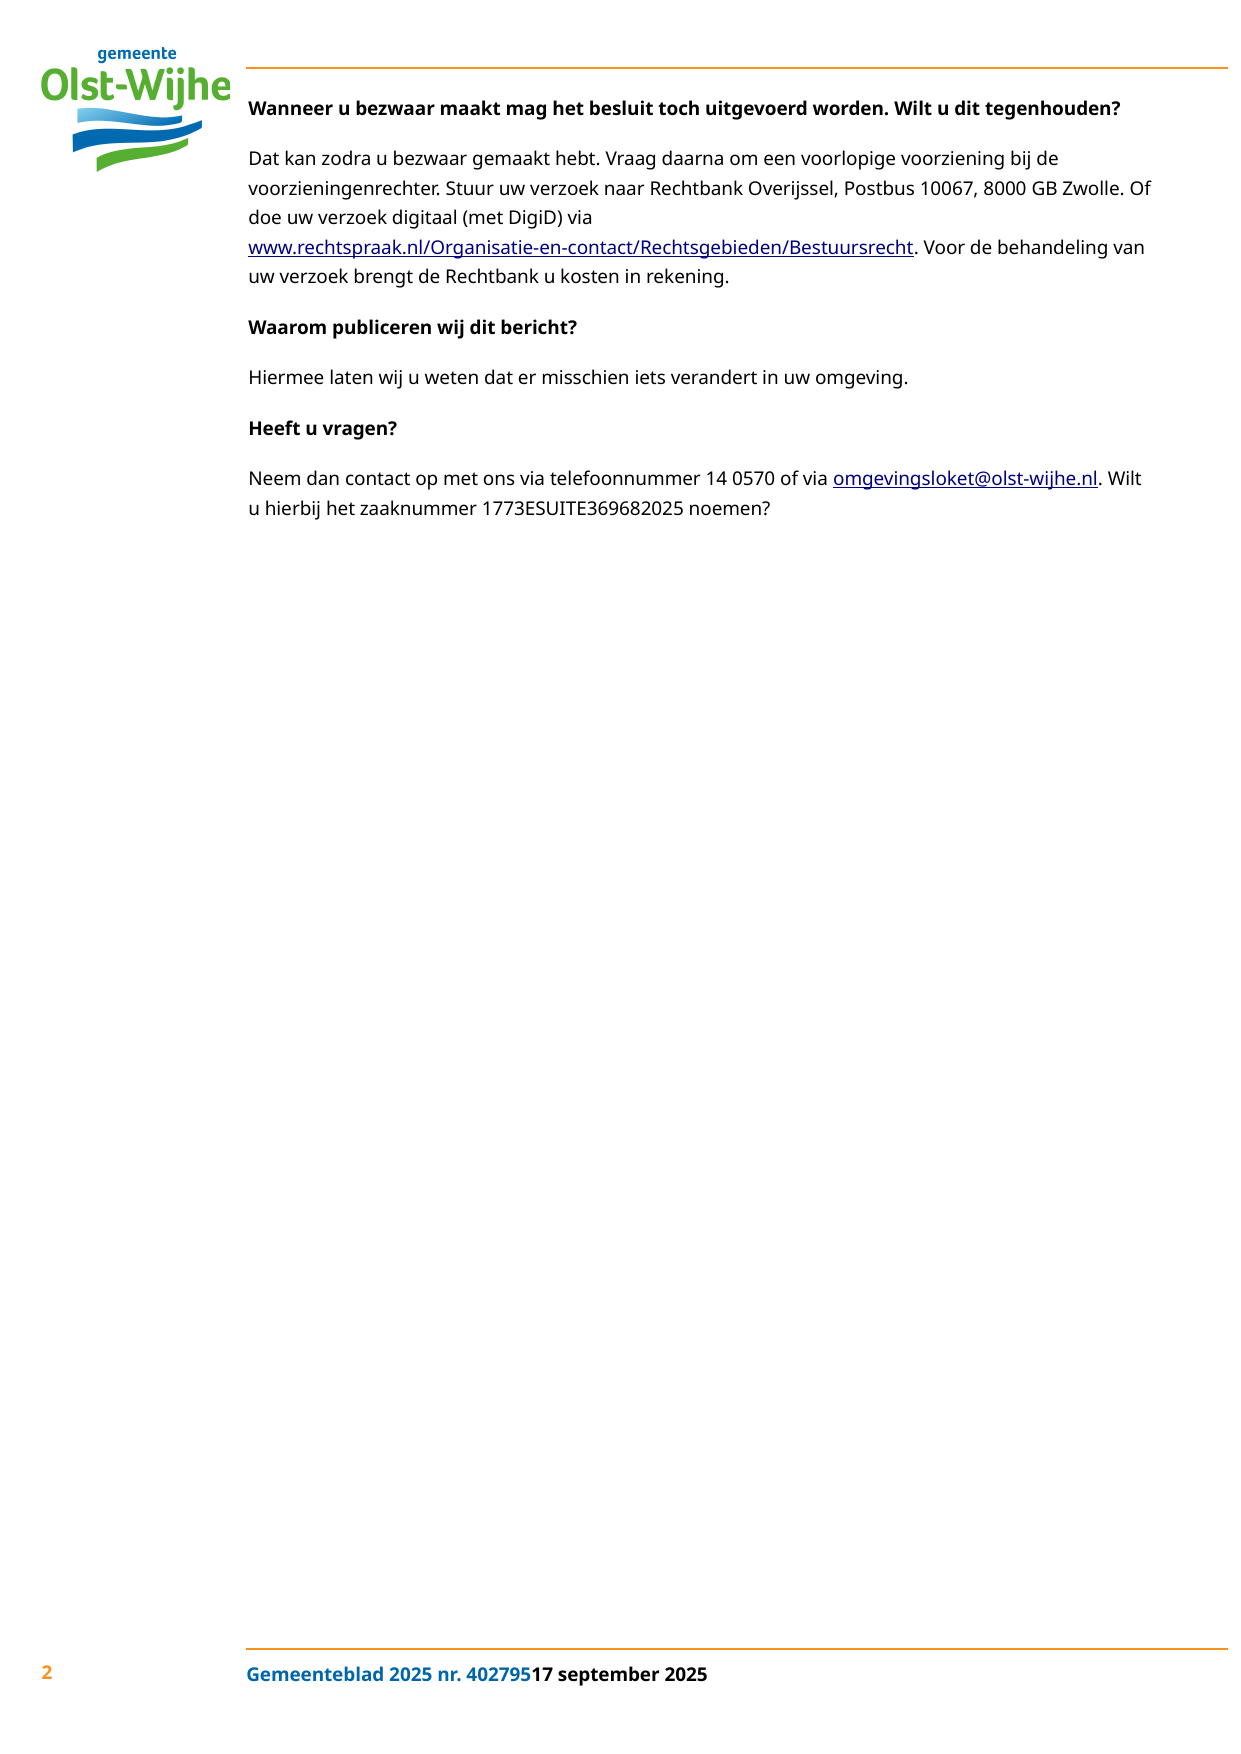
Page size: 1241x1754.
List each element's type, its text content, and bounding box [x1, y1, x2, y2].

text Wanneer u bezwaar maakt mag het besluit toch uitgevoerd worden. Wilt u dit tegenhouden? [248, 95, 1152, 121]
text Waarom publiceren wij dit bericht? [248, 314, 1152, 340]
text Neem dan contact op met ons via telefoonnummer 14 0570 of via omgevingsloket@olst-wijhe.nl. Wilt u hierbij het zaaknummer 1773ESUITE369682025 noemen? [248, 465, 1152, 521]
text Heeft u vragen? [248, 415, 1152, 441]
text Dat kan zodra u bezwaar gemaakt hebt. Vraag daarna om een voorlopige voorziening bij de voorzieningenrechter. Stuur uw verzoek naar Rechtbank Overijssel, Postbus 10067, 8000 GB Zwolle. Of doe uw verzoek digitaal (met DigiD) via www.rechtspraak.nl/Organisatie-en-contact/Rechtsgebieden/Bestuursrecht. Voor de behandeling van uw verzoek brengt de Rechtbank u kosten in rekening. [248, 145, 1152, 289]
picture [41, 47, 231, 172]
text Hiermee laten wij u weten dat er misschien iets verandert in uw omgeving. [248, 364, 1152, 390]
